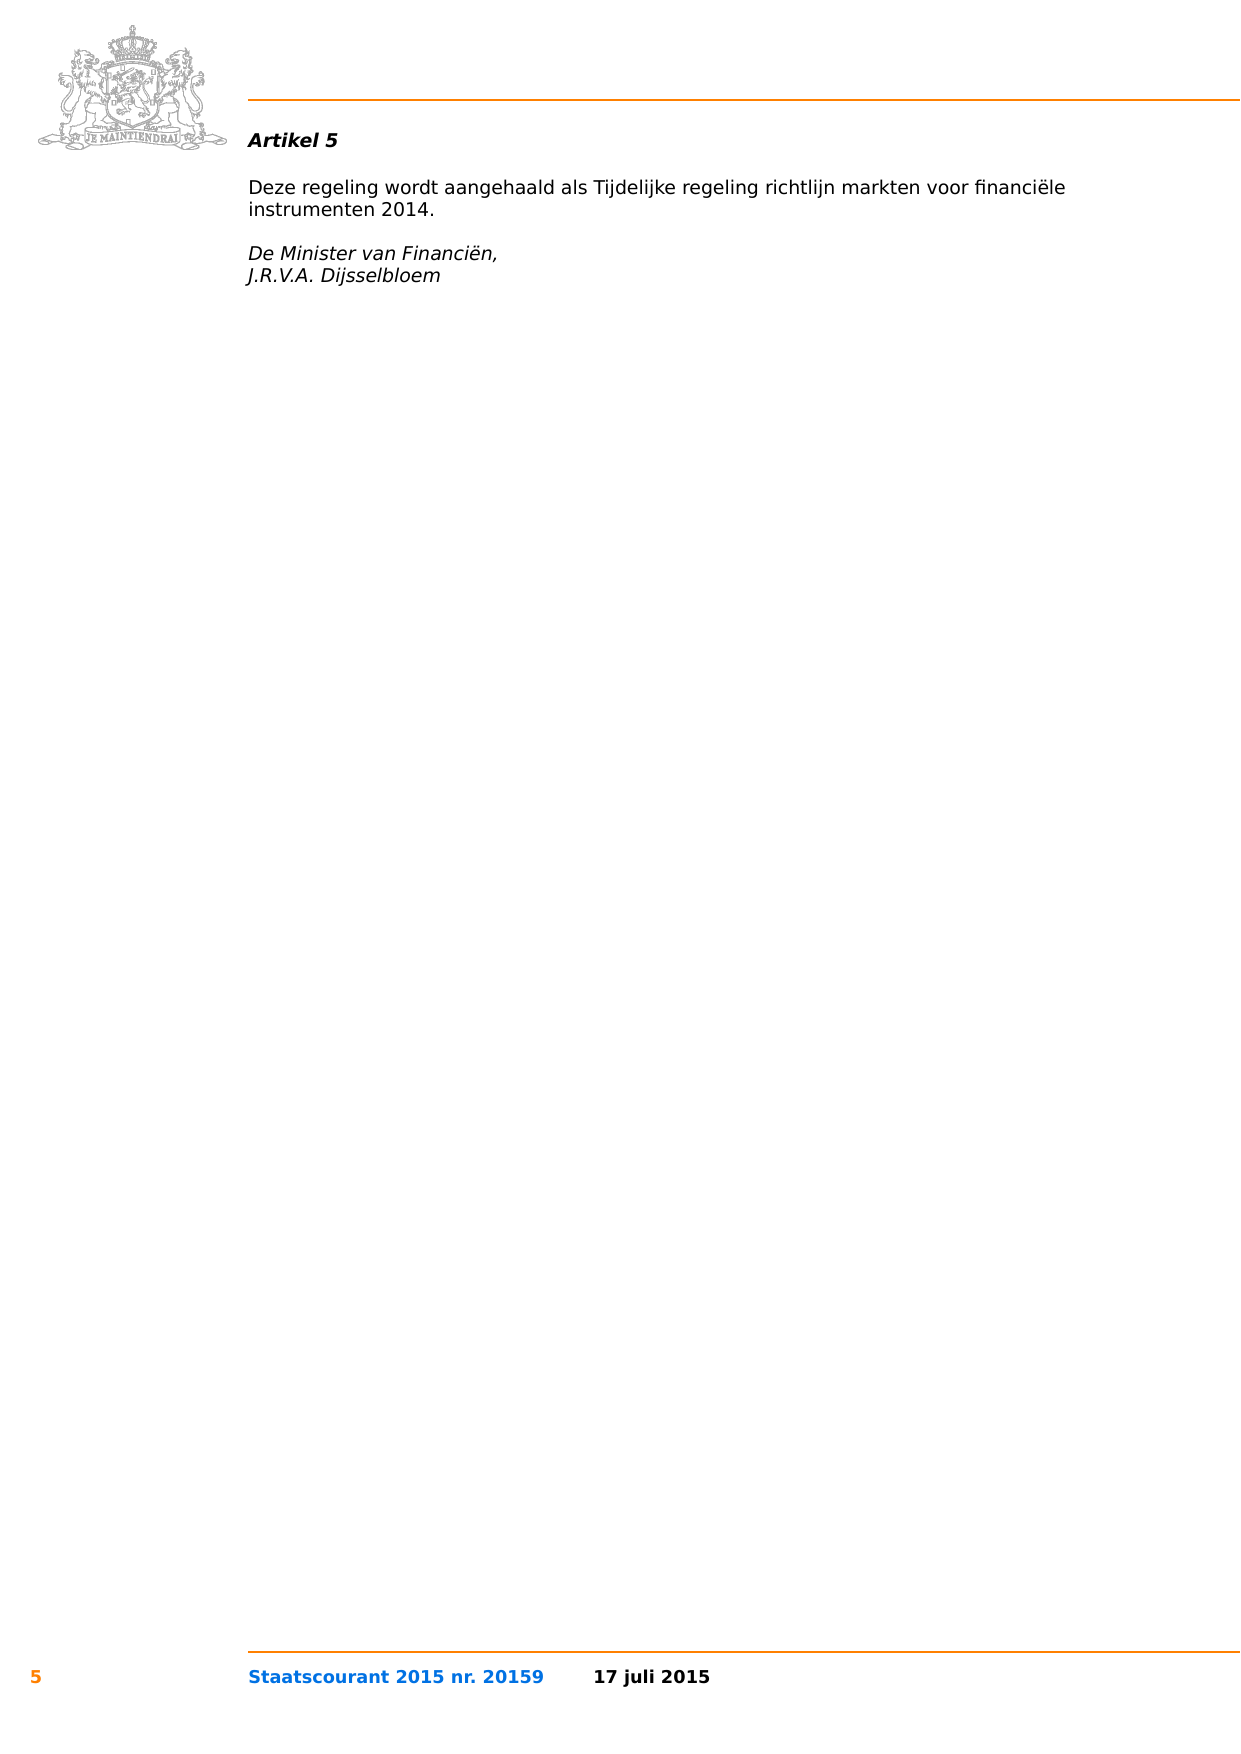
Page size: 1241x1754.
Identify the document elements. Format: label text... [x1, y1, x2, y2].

text Deze regeling wordt aangehaald als Tijdelijke regeling richtlijn markten voor financiële instrumenten 2014. [248, 177, 1163, 221]
picture [38, 25, 227, 150]
subtitle Artikel 5 [248, 130, 1163, 152]
text De Minister van Financiën, J.R.V.A. Dijsselbloem [248, 243, 1163, 287]
